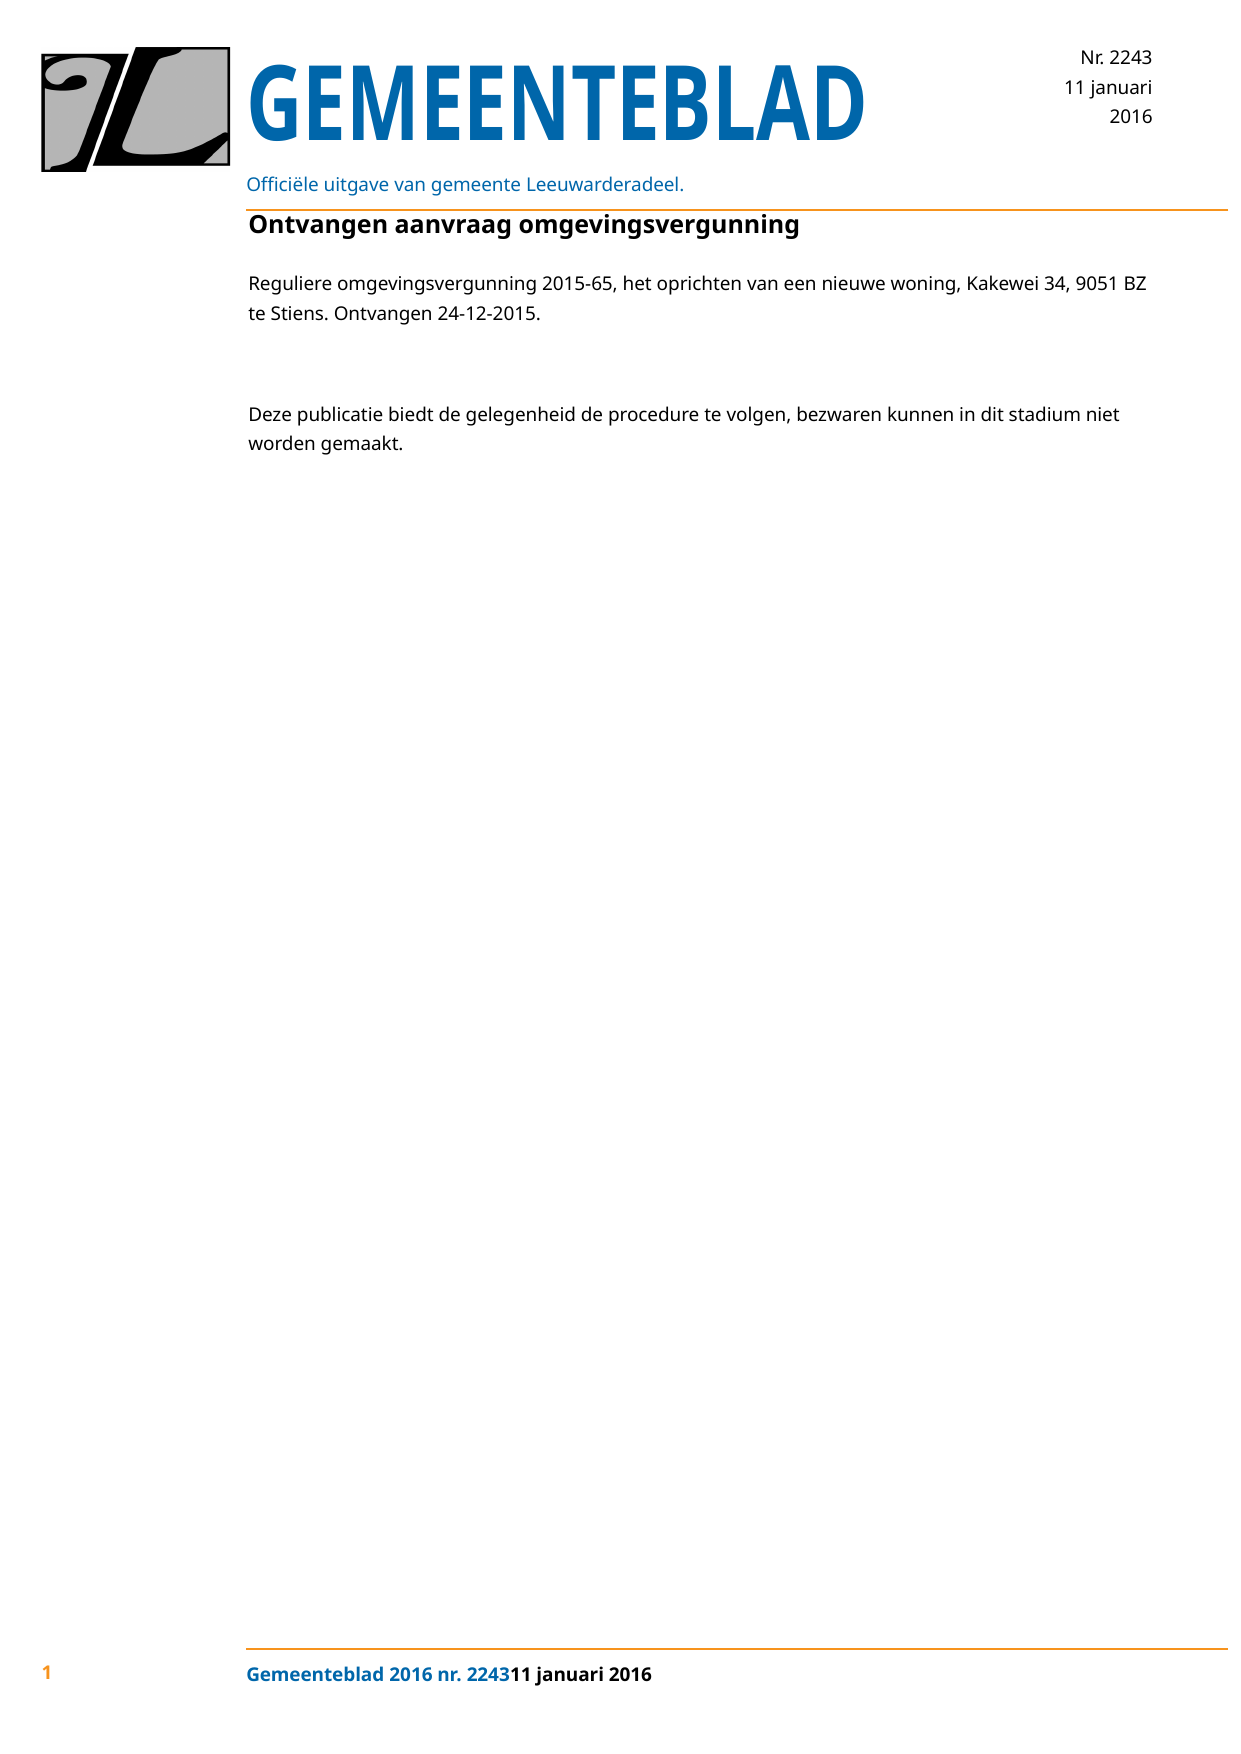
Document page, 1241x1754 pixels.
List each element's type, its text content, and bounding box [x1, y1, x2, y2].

text Deze publicatie biedt de gelegenheid de procedure te volgen, bezwaren kunnen in dit stadium niet worden gemaakt. [248, 401, 1152, 456]
text Ontvangen aanvraag omgevingsvergunning [248, 211, 1152, 241]
picture [41, 47, 231, 172]
text Reguliere omgevingsvergunning 2015-65, het oprichten van een nieuwe woning, Kakewei 34, 9051 BZ te Stiens. Ontvangen 24-12-2015. [248, 270, 1152, 326]
